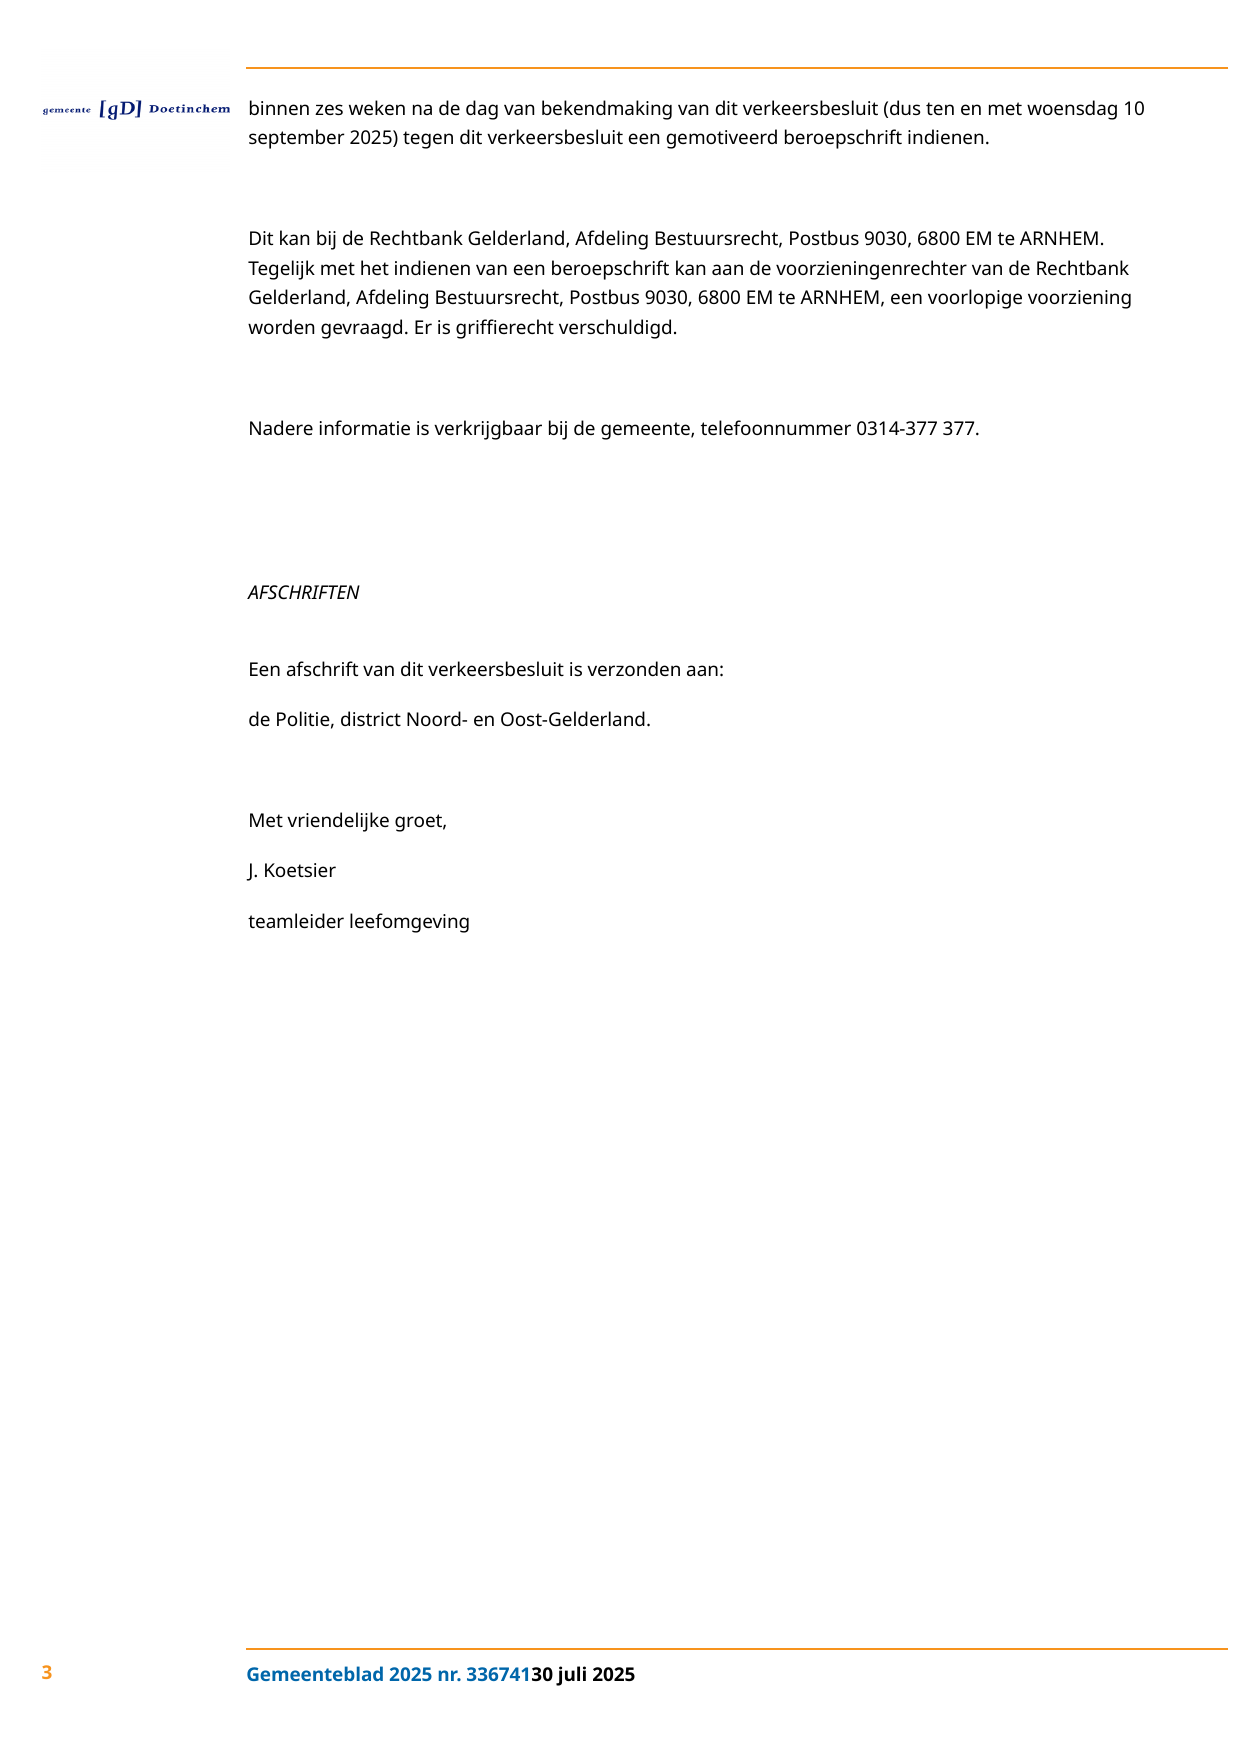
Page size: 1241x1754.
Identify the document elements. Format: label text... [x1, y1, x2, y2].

text teamleider leefomgeving [248, 908, 1152, 933]
picture [41, 47, 231, 172]
text AFSCHRIFTEN [248, 579, 1152, 605]
text Nadere informatie is verkrijgbaar bij de gemeente, telefoonnummer 0314-377 377. [248, 415, 1152, 441]
text binnen zes weken na de dag van bekendmaking van dit verkeersbesluit (dus ten en met woensdag 10 september 2025) tegen dit verkeersbesluit een gemotiveerd beroepschrift indienen. [248, 95, 1152, 150]
text Met vriendelijke groet, [248, 807, 1152, 833]
text de Politie, district Noord- en Oost-Gelderland. [248, 706, 1152, 732]
text Dit kan bij de Rechtbank Gelderland, Afdeling Bestuursrecht, Postbus 9030, 6800 EM te ARNHEM. Tegelijk met het indienen van een beroepschrift kan aan de voorzieningenrechter van de Rechtbank Gelderland, Afdeling Bestuursrecht, Postbus 9030, 6800 EM te ARNHEM, een voorlopige voorziening worden gevraagd. Er is griffierecht verschuldigd. [248, 225, 1152, 340]
text Een afschrift van dit verkeersbesluit is verzonden aan: [248, 656, 1152, 681]
text J. Koetsier [248, 857, 1152, 883]
